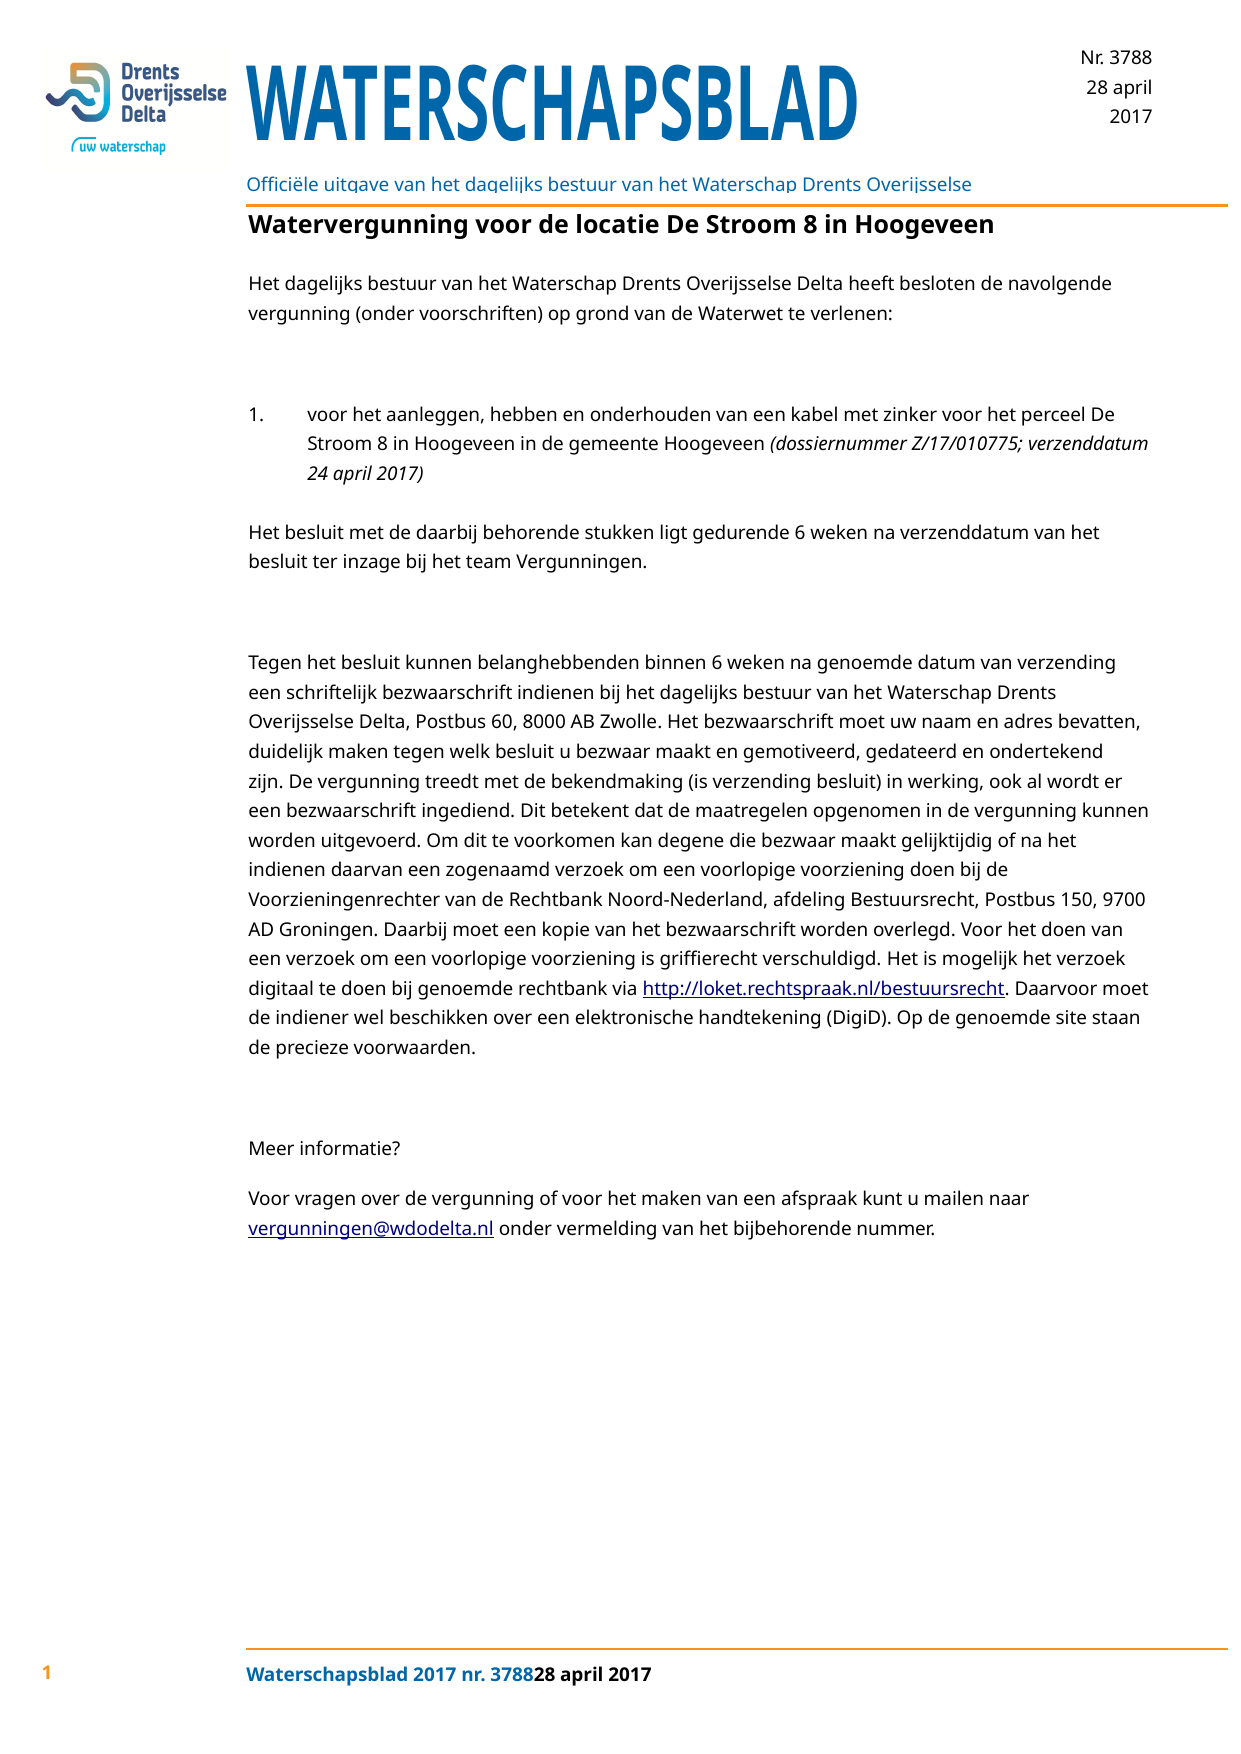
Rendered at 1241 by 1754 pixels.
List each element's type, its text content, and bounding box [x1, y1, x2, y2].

picture [41, 47, 231, 172]
list voor het aanleggen, hebben en onderhouden van een kabel met zinker voor het perceel De Stroom 8 in Hoogeveen in de gemeente Hoogeveen (dossiernummer Z/17/010775; verzenddatum 24 april 2017) [248, 401, 1152, 486]
text Tegen het besluit kunnen belanghebbenden binnen 6 weken na genoemde datum van verzending een schriftelijk bezwaarschrift indienen bij het dagelijks bestuur van het Waterschap Drents Overijsselse Delta, Postbus 60, 8000 AB Zwolle. Het bezwaarschrift moet uw naam en adres bevatten, duidelijk maken tegen welk besluit u bezwaar maakt en gemotiveerd, gedateerd en ondertekend zijn. De vergunning treedt met de bekendmaking (is verzending besluit) in werking, ook al wordt er een bezwaarschrift ingediend. Dit betekent dat de maatregelen opgenomen in de vergunning kunnen worden uitgevoerd. Om dit te voorkomen kan degene die bezwaar maakt gelijktijdig of na het indienen daarvan een zogenaamd verzoek om een voorlopige voorziening doen bij de Voorzieningenrechter van de Rechtbank Noord-Nederland, afdeling Bestuursrecht, Postbus 150, 9700 AD Groningen. Daarbij moet een kopie van het bezwaarschrift worden overlegd. Voor het doen van een verzoek om een voorlopige voorziening is griffierecht verschuldigd. Het is mogelijk het verzoek digitaal te doen bij genoemde rechtbank via http://loket.rechtspraak.nl/bestuursrecht. Daarvoor moet de indiener wel beschikken over een elektronische handtekening (DigiD). Op de genoemde site staan de precieze voorwaarden. [248, 649, 1152, 1060]
text Meer informatie? [248, 1135, 1152, 1161]
text Het besluit met de daarbij behorende stukken ligt gedurende 6 weken na verzenddatum van het besluit ter inzage bij het team Vergunningen. [248, 519, 1152, 574]
text Het dagelijks bestuur van het Waterschap Drents Overijsselse Delta heeft besloten de navolgende vergunning (onder voorschriften) op grond van de Waterwet te verlenen: [248, 270, 1152, 326]
text Voor vragen over de vergunning of voor het maken van een afspraak kunt u mailen naar vergunningen@wdodelta.nl onder vermelding van het bijbehorende nummer. [248, 1185, 1152, 1241]
text Watervergunning voor de locatie De Stroom 8 in Hoogeveen [248, 207, 1152, 241]
